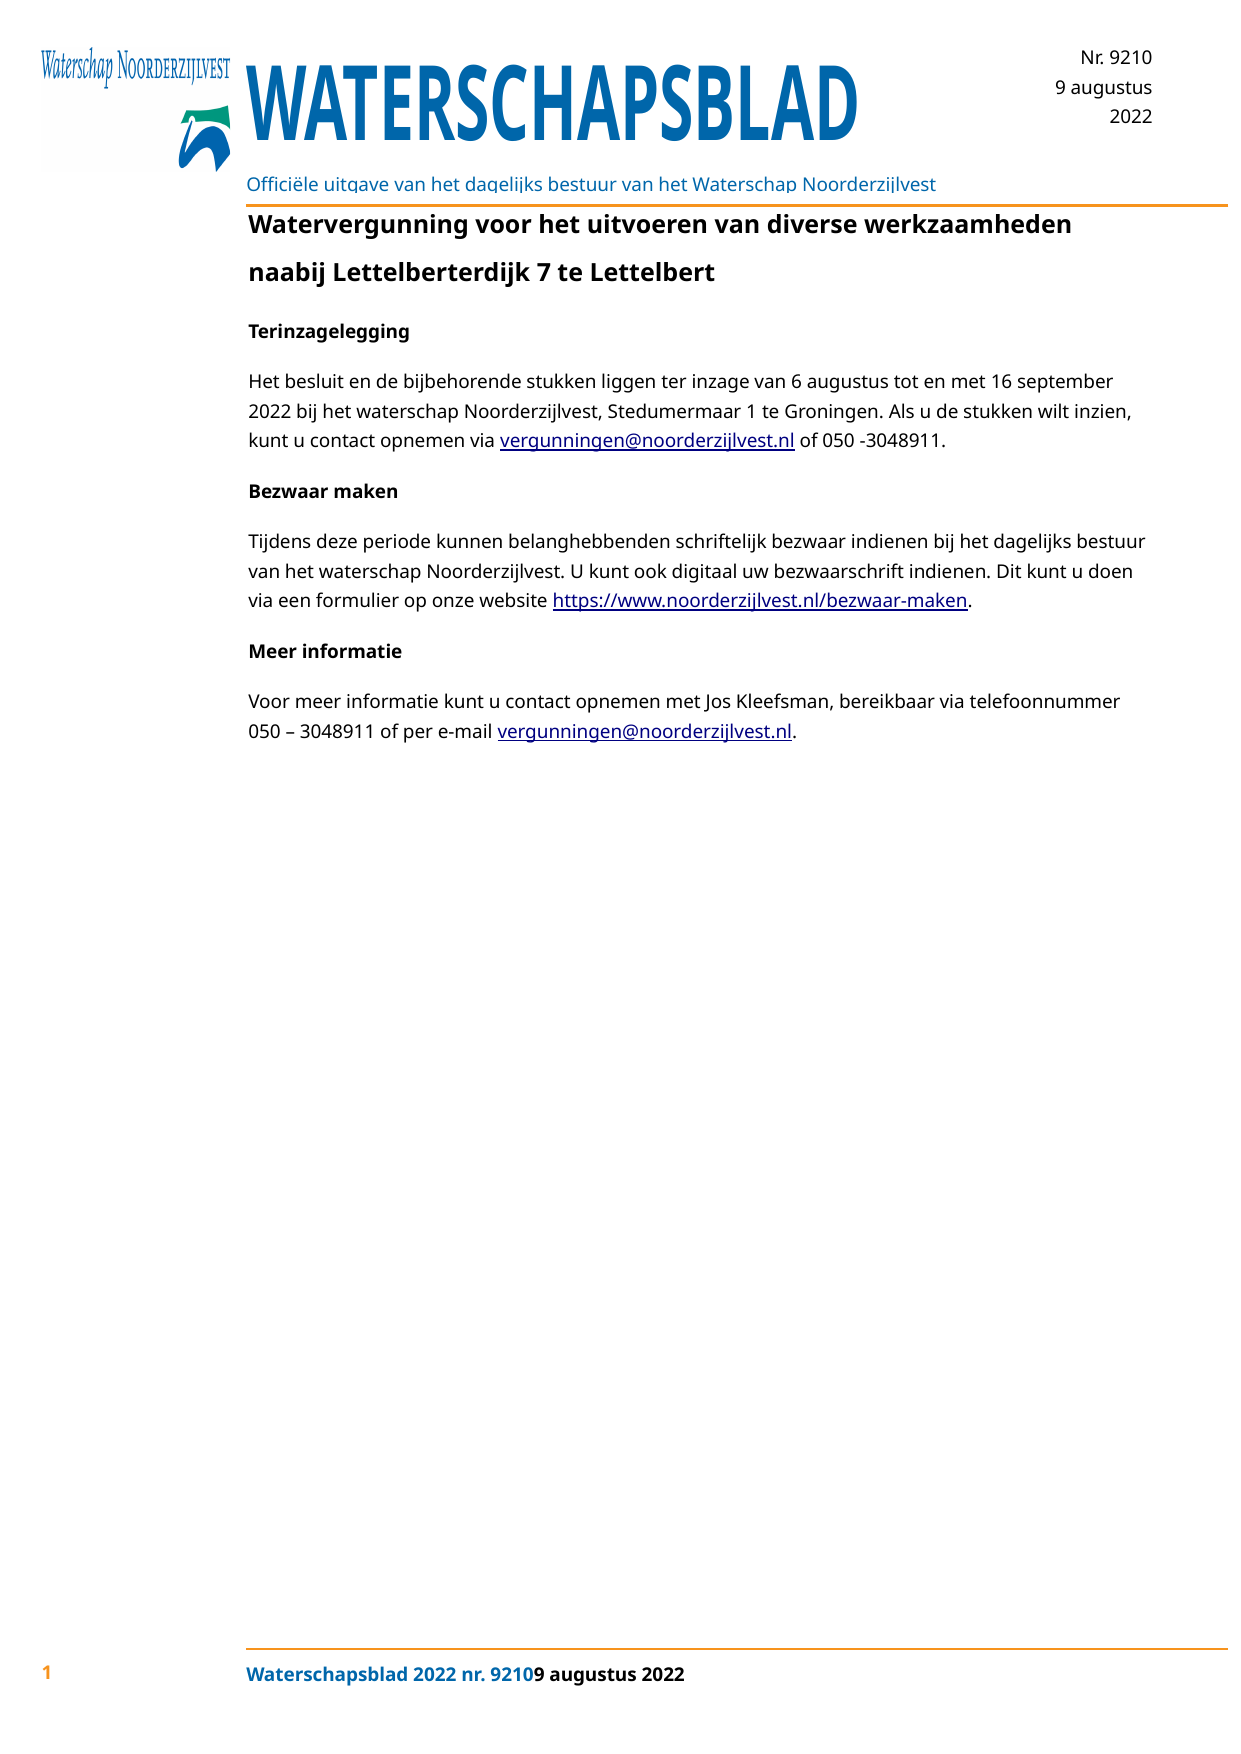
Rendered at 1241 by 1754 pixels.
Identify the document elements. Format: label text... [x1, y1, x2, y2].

text Meer informatie [248, 638, 1152, 664]
text Terinzagelegging [248, 318, 1152, 344]
text Bezwaar maken [248, 478, 1152, 504]
text Het besluit en de bijbehorende stukken liggen ter inzage van 6 augustus tot en met 16 september 2022 bij het waterschap Noorderzijlvest, Stedumermaar 1 te Groningen. Als u de stukken wilt inzien, kunt u contact opnemen via vergunningen@noorderzijlvest.nl of 050 -3048911. [248, 368, 1152, 453]
picture [41, 47, 231, 172]
text Watervergunning voor het uitvoeren van diverse werkzaamheden naabij Lettelberterdijk 7 te Lettelbert [248, 207, 1152, 288]
text Tijdens deze periode kunnen belanghebbenden schriftelijk bezwaar indienen bij het dagelijks bestuur van het waterschap Noorderzijlvest. U kunt ook digitaal uw bezwaarschrift indienen. Dit kunt u doen via een formulier op onze website https://www.noorderzijlvest.nl/bezwaar-maken. [248, 528, 1152, 613]
text Voor meer informatie kunt u contact opnemen met Jos Kleefsman, bereikbaar via telefoonnummer 050 – 3048911 of per e-mail vergunningen@noorderzijlvest.nl. [248, 688, 1152, 744]
